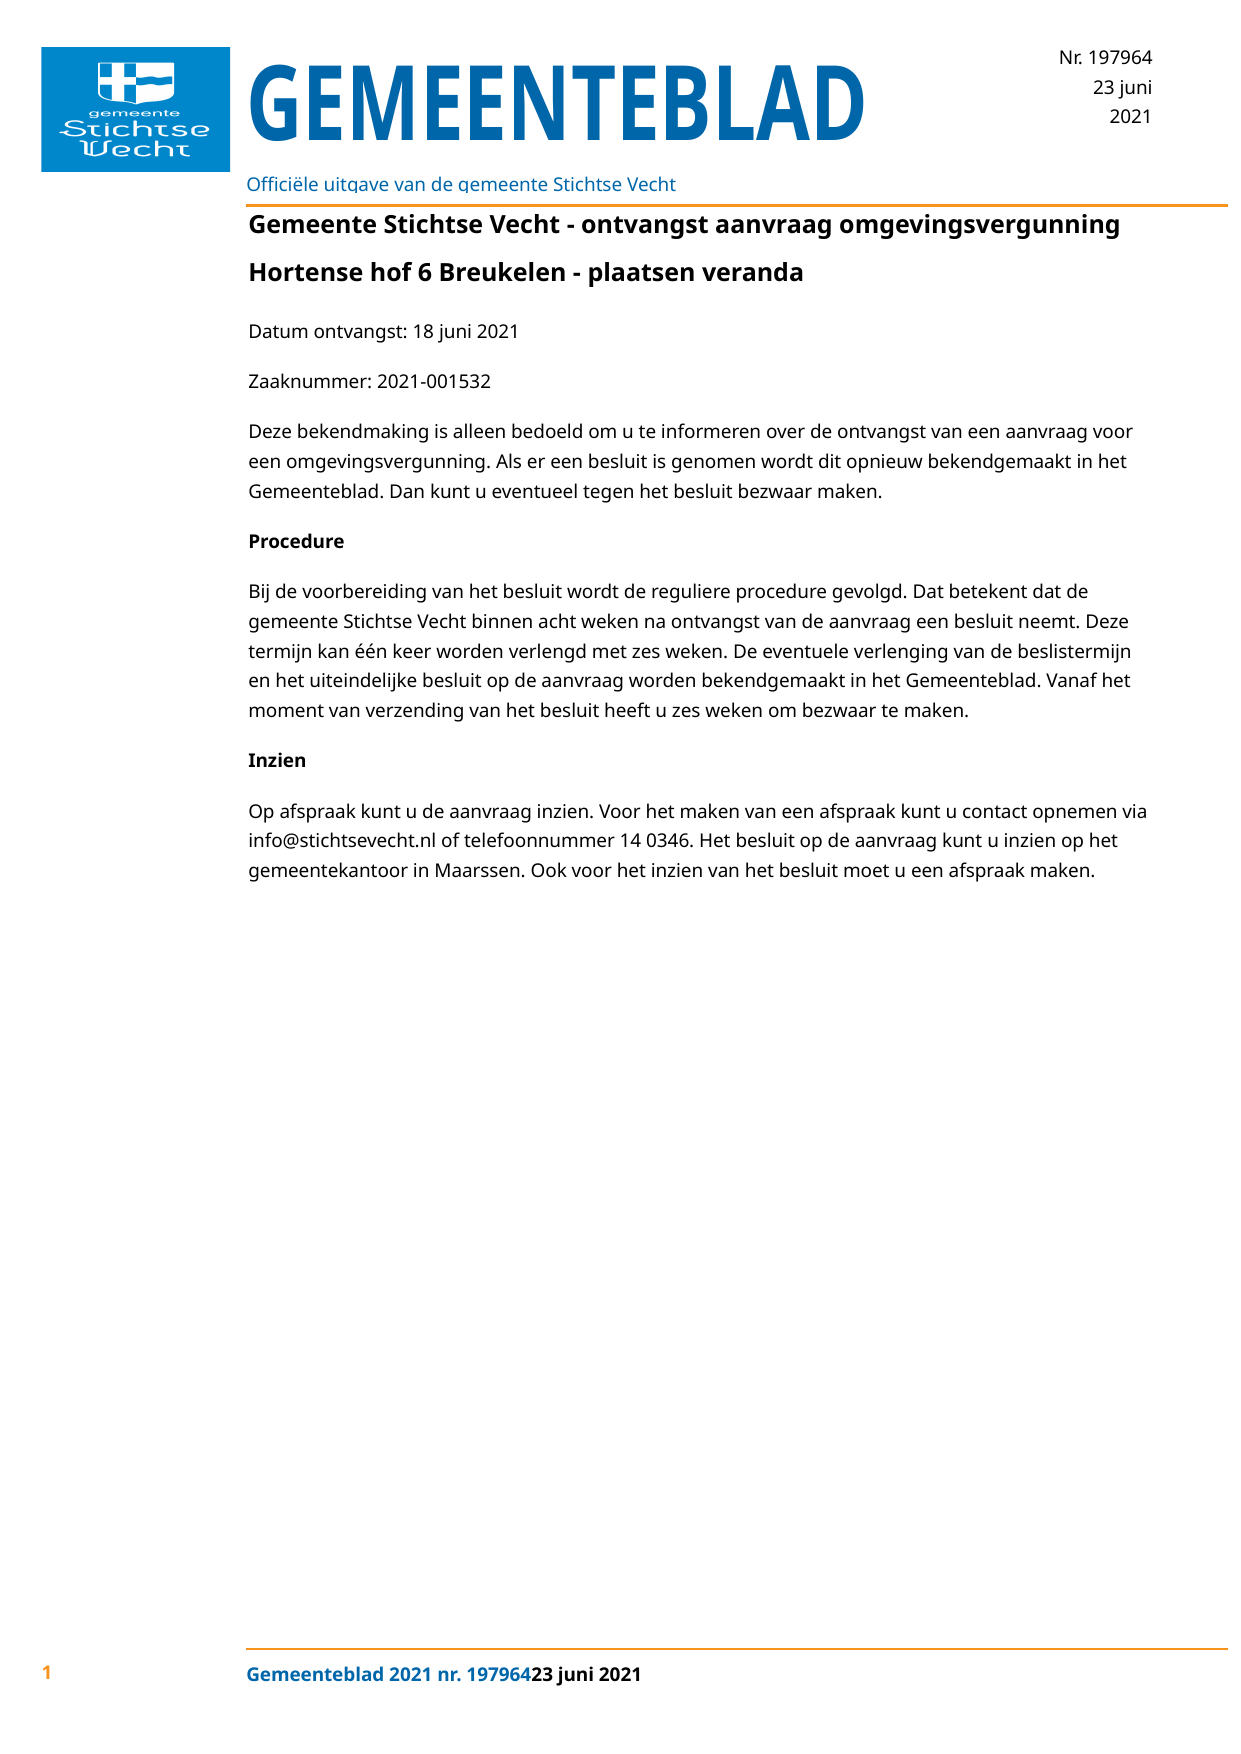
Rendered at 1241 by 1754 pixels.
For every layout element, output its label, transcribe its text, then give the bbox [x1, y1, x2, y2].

text Datum ontvangst: 18 juni 2021 [248, 318, 1152, 344]
text Op afspraak kunt u de aanvraag inzien. Voor het maken van een afspraak kunt u contact opnemen via info@stichtsevecht.nl of telefoonnummer 14 0346. Het besluit op de aanvraag kunt u inzien op het gemeentekantoor in Maarssen. Ook voor het inzien van het besluit moet u een afspraak maken. [248, 798, 1152, 883]
text Zaaknummer: 2021-001532 [248, 368, 1152, 394]
picture [137, 63, 174, 103]
text Inzien [248, 747, 1152, 773]
text Gemeente Stichtse Vecht - ontvangst aanvraag omgevingsvergunning Hortense hof 6 Breukelen - plaatsen veranda [248, 207, 1152, 288]
text Deze bekendmaking is alleen bedoeld om u te informeren over de ontvangst van een aanvraag voor een omgevingsvergunning. Als er een besluit is genomen wordt dit opnieuw bekendgemaakt in het Gemeenteblad. Dan kunt u eventueel tegen het besluit bezwaar maken. [248, 419, 1152, 504]
picture [99, 63, 135, 101]
text Procedure [248, 528, 1152, 554]
text Bij de voorbereiding van het besluit wordt de reguliere procedure gevolgd. Dat betekent dat de gemeente Stichtse Vecht binnen acht weken na ontvangst van de aanvraag een besluit neemt. Deze termijn kan één keer worden verlengd met zes weken. De eventuele verlenging van de beslistermijn en het uiteindelijke besluit op de aanvraag worden bekendgemaakt in het Gemeenteblad. Vanaf het moment van verzending van het besluit heeft u zes weken om bezwaar te maken. [248, 579, 1152, 723]
